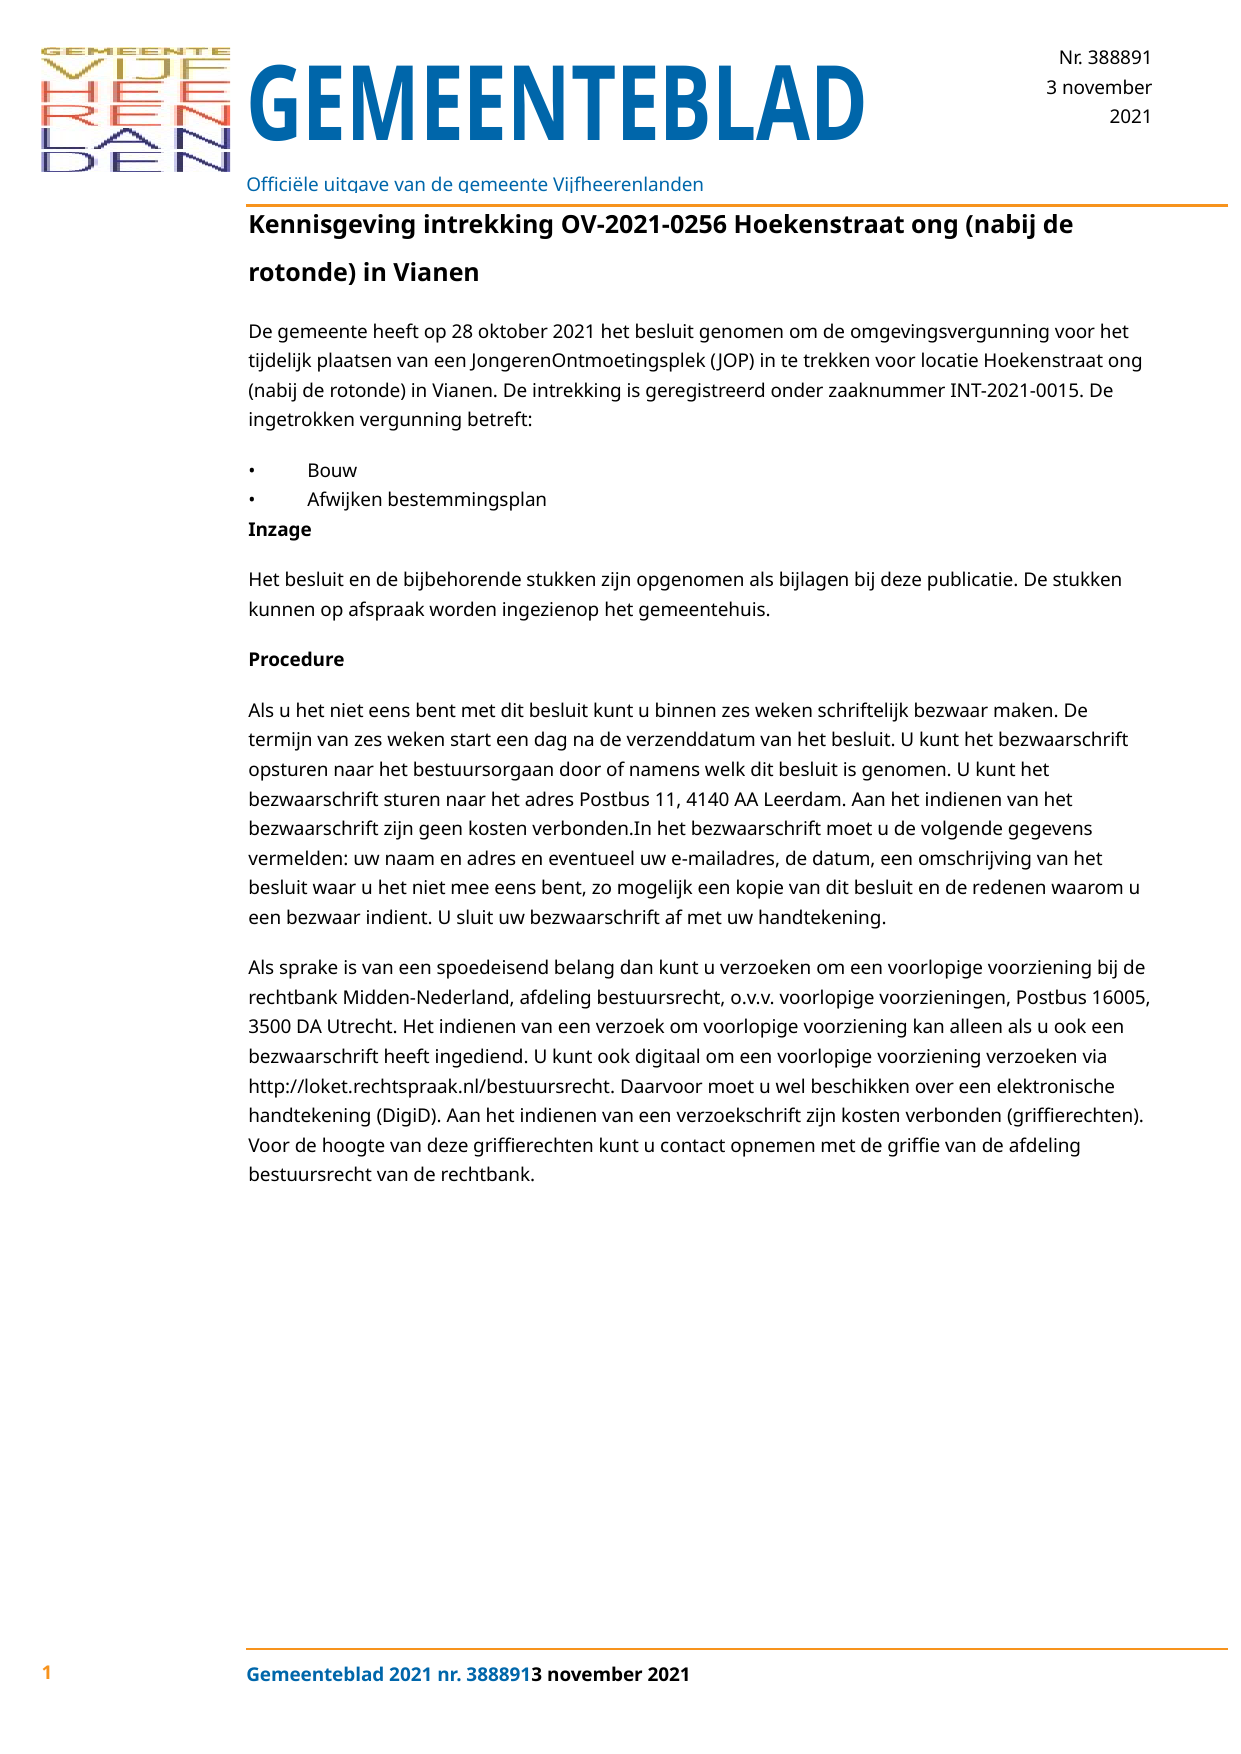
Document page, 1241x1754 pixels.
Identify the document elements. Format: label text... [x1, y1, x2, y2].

list Bouw [248, 457, 1152, 483]
picture [41, 47, 231, 172]
text Inzage [248, 516, 1152, 542]
text Het besluit en de bijbehorende stukken zijn opgenomen als bijlagen bij deze publicatie. De stukken kunnen op afspraak worden ingezienop het gemeentehuis. [248, 567, 1152, 622]
list Afwijken bestemmingsplan [248, 487, 1152, 512]
text Als u het niet eens bent met dit besluit kunt u binnen zes weken schriftelijk bezwaar maken. De termijn van zes weken start een dag na de verzenddatum van het besluit. U kunt het bezwaarschrift opsturen naar het bestuursorgaan door of namens welk dit besluit is genomen. U kunt het bezwaarschrift sturen naar het adres Postbus 11, 4140 AA Leerdam. Aan het indienen van het bezwaarschrift zijn geen kosten verbonden.In het bezwaarschrift moet u de volgende gegevens vermelden: uw naam en adres en eventueel uw e-mailadres, de datum, een omschrijving van het besluit waar u het niet mee eens bent, zo mogelijk een kopie van dit besluit en de redenen waarom u een bezwaar indient. U sluit uw bezwaarschrift af met uw handtekening. [248, 697, 1152, 930]
text Procedure [248, 647, 1152, 672]
text Kennisgeving intrekking OV-2021-0256 Hoekenstraat ong (nabij de rotonde) in Vianen [248, 207, 1152, 288]
text Als sprake is van een spoedeisend belang dan kunt u verzoeken om een voorlopige voorziening bij de rechtbank Midden-Nederland, afdeling bestuursrecht, o.v.v. voorlopige voorzieningen, Postbus 16005, 3500 DA Utrecht. Het indienen van een verzoek om voorlopige voorziening kan alleen als u ook een bezwaarschrift heeft ingediend. U kunt ook digitaal om een voorlopige voorziening verzoeken via http://loket.rechtspraak.nl/bestuursrecht. Daarvoor moet u wel beschikken over een elektronische handtekening (DigiD). Aan het indienen van een verzoekschrift zijn kosten verbonden (griffierechten). Voor de hoogte van deze griffierechten kunt u contact opnemen met de griffie van de afdeling bestuursrecht van de rechtbank. [248, 954, 1152, 1187]
text De gemeente heeft op 28 oktober 2021 het besluit genomen om de omgevingsvergunning voor het tijdelijk plaatsen van een JongerenOntmoetingsplek (JOP) in te trekken voor locatie Hoekenstraat ong (nabij de rotonde) in Vianen. De intrekking is geregistreerd onder zaaknummer INT-2021-0015. De ingetrokken vergunning betreft: [248, 318, 1152, 432]
